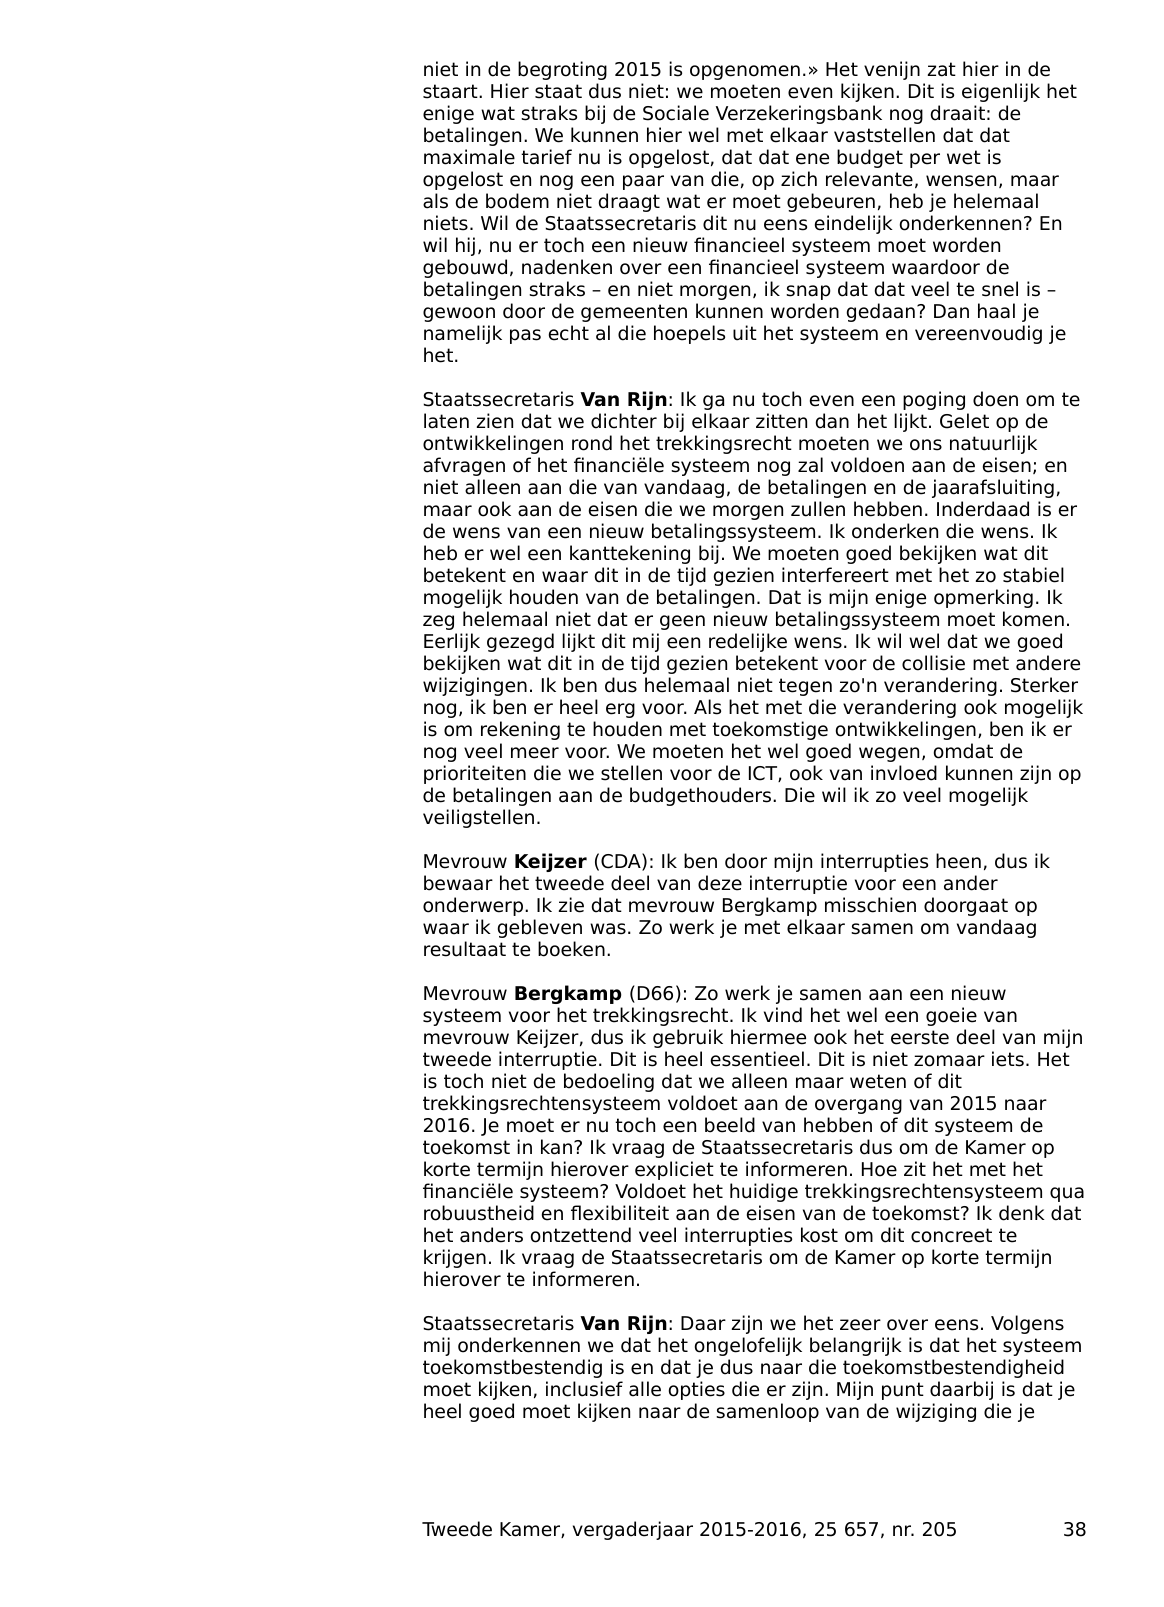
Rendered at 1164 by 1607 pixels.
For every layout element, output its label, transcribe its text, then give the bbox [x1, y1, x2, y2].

text Mevrouw Bergkamp (D66): Zo werk je samen aan een nieuw systeem voor het trekkingsrecht. Ik vind het wel een goeie van mevrouw Keijzer, dus ik gebruik hiermee ook het eerste deel van mijn tweede interruptie. Dit is heel essentieel. Dit is niet zomaar iets. Het is toch niet de bedoeling dat we alleen maar weten of dit trekkingsrechtensysteem voldoet aan de overgang van 2015 naar 2016. Je moet er nu toch een beeld van hebben of dit systeem de toekomst in kan? Ik vraag de Staatssecretaris dus om de Kamer op korte termijn hierover expliciet te informeren. Hoe zit het met het financiële systeem? Voldoet het huidige trekkingsrechtensysteem qua robuustheid en flexibiliteit aan de eisen van de toekomst? Ik denk dat het anders ontzettend veel interrupties kost om dit concreet te krijgen. Ik vraag de Staatssecretaris om de Kamer op korte termijn hierover te informeren. [422, 983, 1087, 1291]
text Staatssecretaris Van Rijn: Daar zijn we het zeer over eens. Volgens mij onderkennen we dat het ongelofelijk belangrijk is dat het systeem toekomstbestendig is en dat je dus naar die toekomstbestendigheid moet kijken, inclusief alle opties die er zijn. Mijn punt daarbij is dat je heel goed moet kijken naar de samenloop van de wijziging die je [422, 1313, 1087, 1423]
text niet in de begroting 2015 is opgenomen.» Het venijn zat hier in de staart. Hier staat dus niet: we moeten even kijken. Dit is eigenlijk het enige wat straks bij de Sociale Verzekeringsbank nog draait: de betalingen. We kunnen hier wel met elkaar vaststellen dat dat maximale tarief nu is opgelost, dat dat ene budget per wet is opgelost en nog een paar van die, op zich relevante, wensen, maar als de bodem niet draagt wat er moet gebeuren, heb je helemaal niets. Wil de Staatssecretaris dit nu eens eindelijk onderkennen? En wil hij, nu er toch een nieuw financieel systeem moet worden gebouwd, nadenken over een financieel systeem waardoor de betalingen straks – en niet morgen, ik snap dat dat veel te snel is – gewoon door de gemeenten kunnen worden gedaan? Dan haal je namelijk pas echt al die hoepels uit het systeem en vereenvoudig je het. [422, 59, 1087, 367]
text Staatssecretaris Van Rijn: Ik ga nu toch even een poging doen om te laten zien dat we dichter bij elkaar zitten dan het lijkt. Gelet op de ontwikkelingen rond het trekkingsrecht moeten we ons natuurlijk afvragen of het financiële systeem nog zal voldoen aan de eisen; en niet alleen aan die van vandaag, de betalingen en de jaarafsluiting, maar ook aan de eisen die we morgen zullen hebben. Inderdaad is er de wens van een nieuw betalingssysteem. Ik onderken die wens. Ik heb er wel een kanttekening bij. We moeten goed bekijken wat dit betekent en waar dit in de tijd gezien interfereert met het zo stabiel mogelijk houden van de betalingen. Dat is mijn enige opmerking. Ik zeg helemaal niet dat er geen nieuw betalingssysteem moet komen. Eerlijk gezegd lijkt dit mij een redelijke wens. Ik wil wel dat we goed bekijken wat dit in de tijd gezien betekent voor de collisie met andere wijzigingen. Ik ben dus helemaal niet tegen zo'n verandering. Sterker nog, ik ben er heel erg voor. Als het met die verandering ook mogelijk is om rekening te houden met toekomstige ontwikkelingen, ben ik er nog veel meer voor. We moeten het wel goed wegen, omdat de prioriteiten die we stellen voor de ICT, ook van invloed kunnen zijn op de betalingen aan de budgethouders. Die wil ik zo veel mogelijk veiligstellen. [422, 389, 1087, 828]
text Mevrouw Keijzer (CDA): Ik ben door mijn interrupties heen, dus ik bewaar het tweede deel van deze interruptie voor een ander onderwerp. Ik zie dat mevrouw Bergkamp misschien doorgaat op waar ik gebleven was. Zo werk je met elkaar samen om vandaag resultaat te boeken. [422, 851, 1087, 961]
